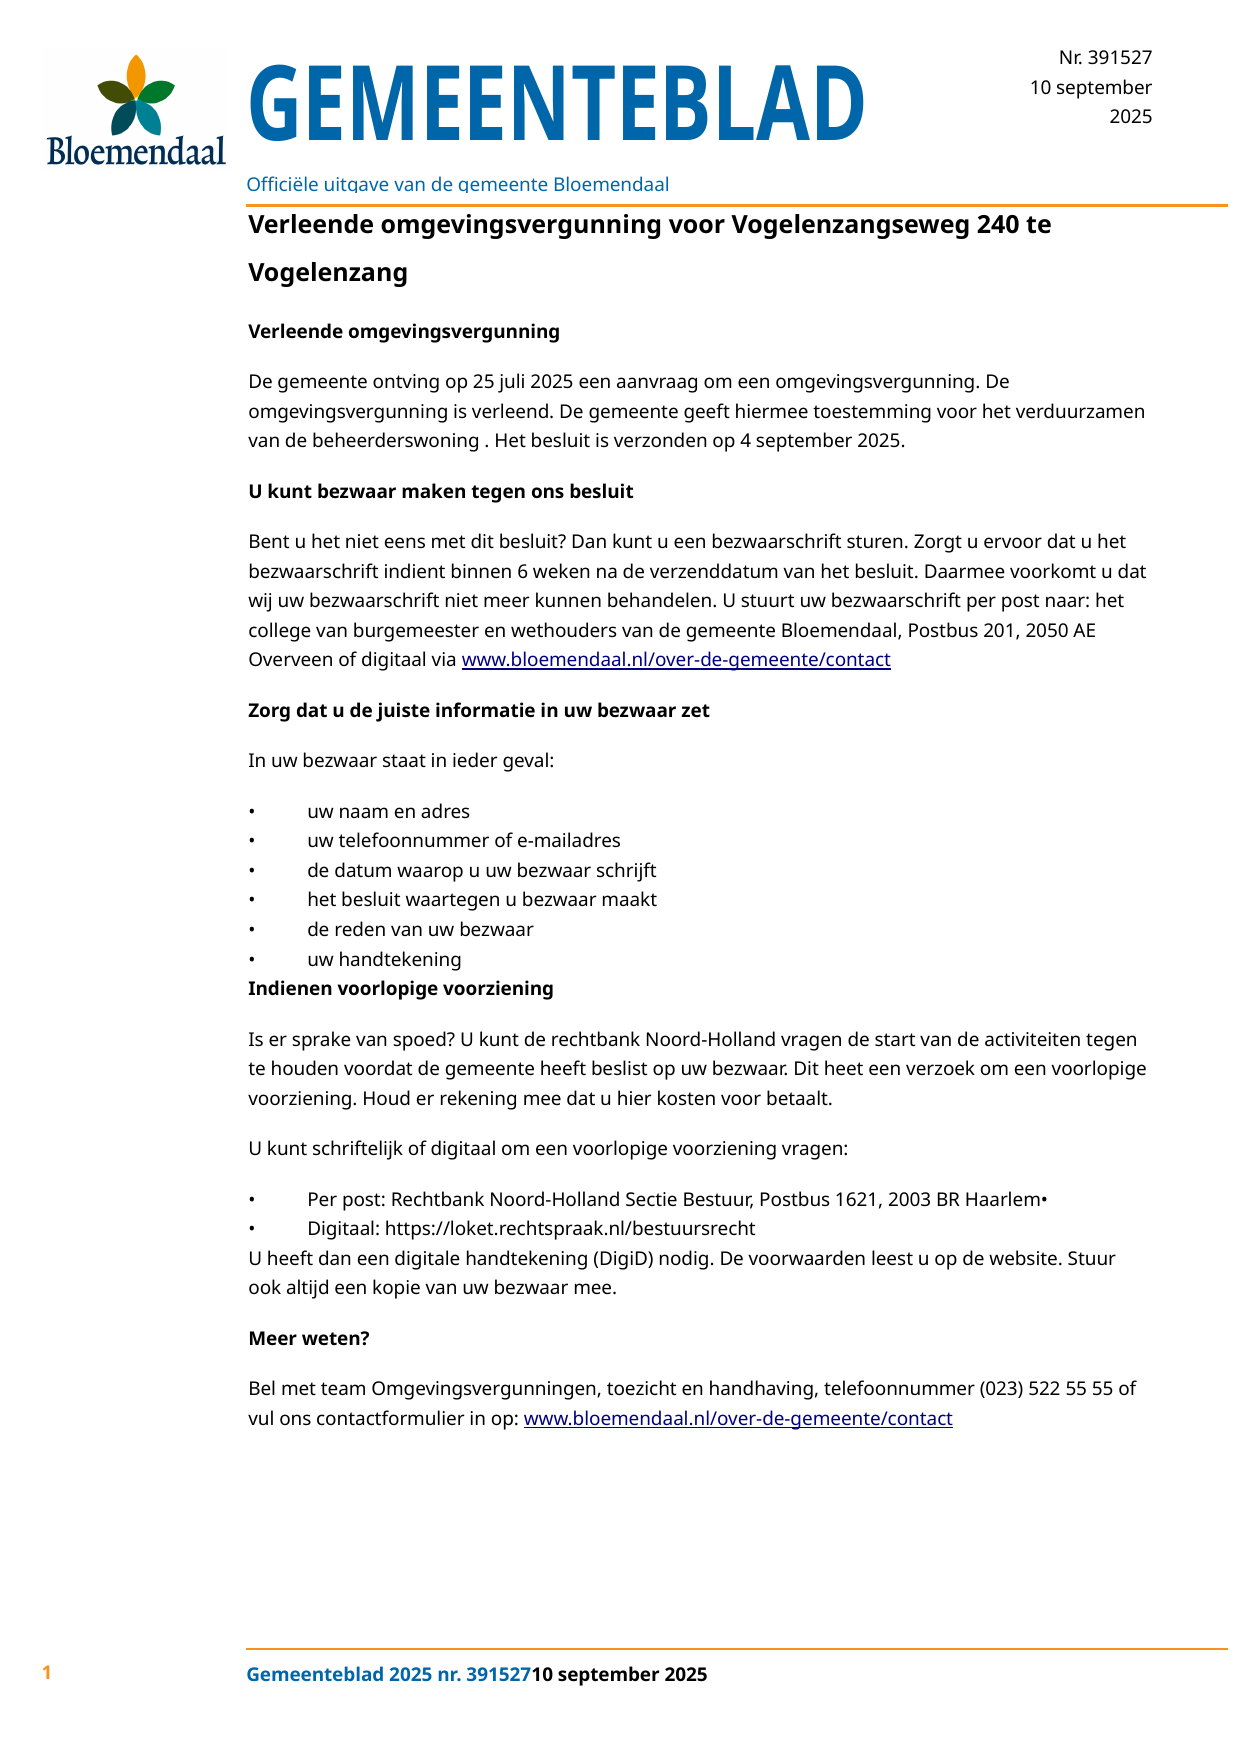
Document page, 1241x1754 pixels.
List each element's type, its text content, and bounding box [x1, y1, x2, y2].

list de reden van uw bezwaar [248, 916, 1152, 942]
picture [41, 47, 231, 172]
text Meer weten? [248, 1325, 1152, 1351]
text U kunt schriftelijk of digitaal om een voorlopige voorziening vragen: [248, 1135, 1152, 1161]
text De gemeente ontving op 25 juli 2025 een aanvraag om een omgevingsvergunning. De omgevingsvergunning is verleend. De gemeente geeft hiermee toestemming voor het verduurzamen van de beheerderswoning . Het besluit is verzonden op 4 september 2025. [248, 368, 1152, 453]
text Verleende omgevingsvergunning voor Vogelenzangseweg 240 te Vogelenzang [248, 207, 1152, 288]
text Bent u het niet eens met dit besluit? Dan kunt u een bezwaarschrift sturen. Zorgt u ervoor dat u het bezwaarschrift indient binnen 6 weken na de verzenddatum van het besluit. Daarmee voorkomt u dat wij uw bezwaarschrift niet meer kunnen behandelen. U stuurt uw bezwaarschrift per post naar: het college van burgemeester en wethouders van de gemeente Bloemendaal, Postbus 201, 2050 AE Overveen of digitaal via www.bloemendaal.nl/over-de-gemeente/contact [248, 528, 1152, 672]
list uw handtekening [248, 946, 1152, 972]
text Zorg dat u de juiste informatie in uw bezwaar zet [248, 697, 1152, 723]
text Indienen voorlopige voorziening [248, 975, 1152, 1001]
text Verleende omgevingsvergunning [248, 318, 1152, 344]
list de datum waarop u uw bezwaar schrijft [248, 857, 1152, 883]
list uw telefoonnummer of e-mailadres [248, 827, 1152, 853]
text U kunt bezwaar maken tegen ons besluit [248, 478, 1152, 504]
list Per post: Rechtbank Noord-Holland Sectie Bestuur, Postbus 1621, 2003 BR Haarlem• [248, 1186, 1152, 1212]
text Bel met team Omgevingsvergunningen, toezicht en handhaving, telefoonnummer (023) 522 55 55 of vul ons contactformulier in op: www.bloemendaal.nl/over-de-gemeente/contact [248, 1375, 1152, 1431]
text Is er sprake van spoed? U kunt de rechtbank Noord-Holland vragen de start van de activiteiten tegen te houden voordat de gemeente heeft beslist op uw bezwaar. Dit heet een verzoek om een voorlopige voorziening. Houd er rekening mee dat u hier kosten voor betaalt. [248, 1026, 1152, 1111]
text In uw bezwaar staat in ieder geval: [248, 747, 1152, 773]
text U heeft dan een digitale handtekening (DigiD) nodig. De voorwaarden leest u op de website. Stuur ook altijd een kopie van uw bezwaar mee. [248, 1245, 1152, 1300]
list het besluit waartegen u bezwaar maakt [248, 887, 1152, 912]
list Digitaal: https://loket.rechtspraak.nl/bestuursrecht [248, 1215, 1152, 1241]
list uw naam en adres [248, 798, 1152, 824]
